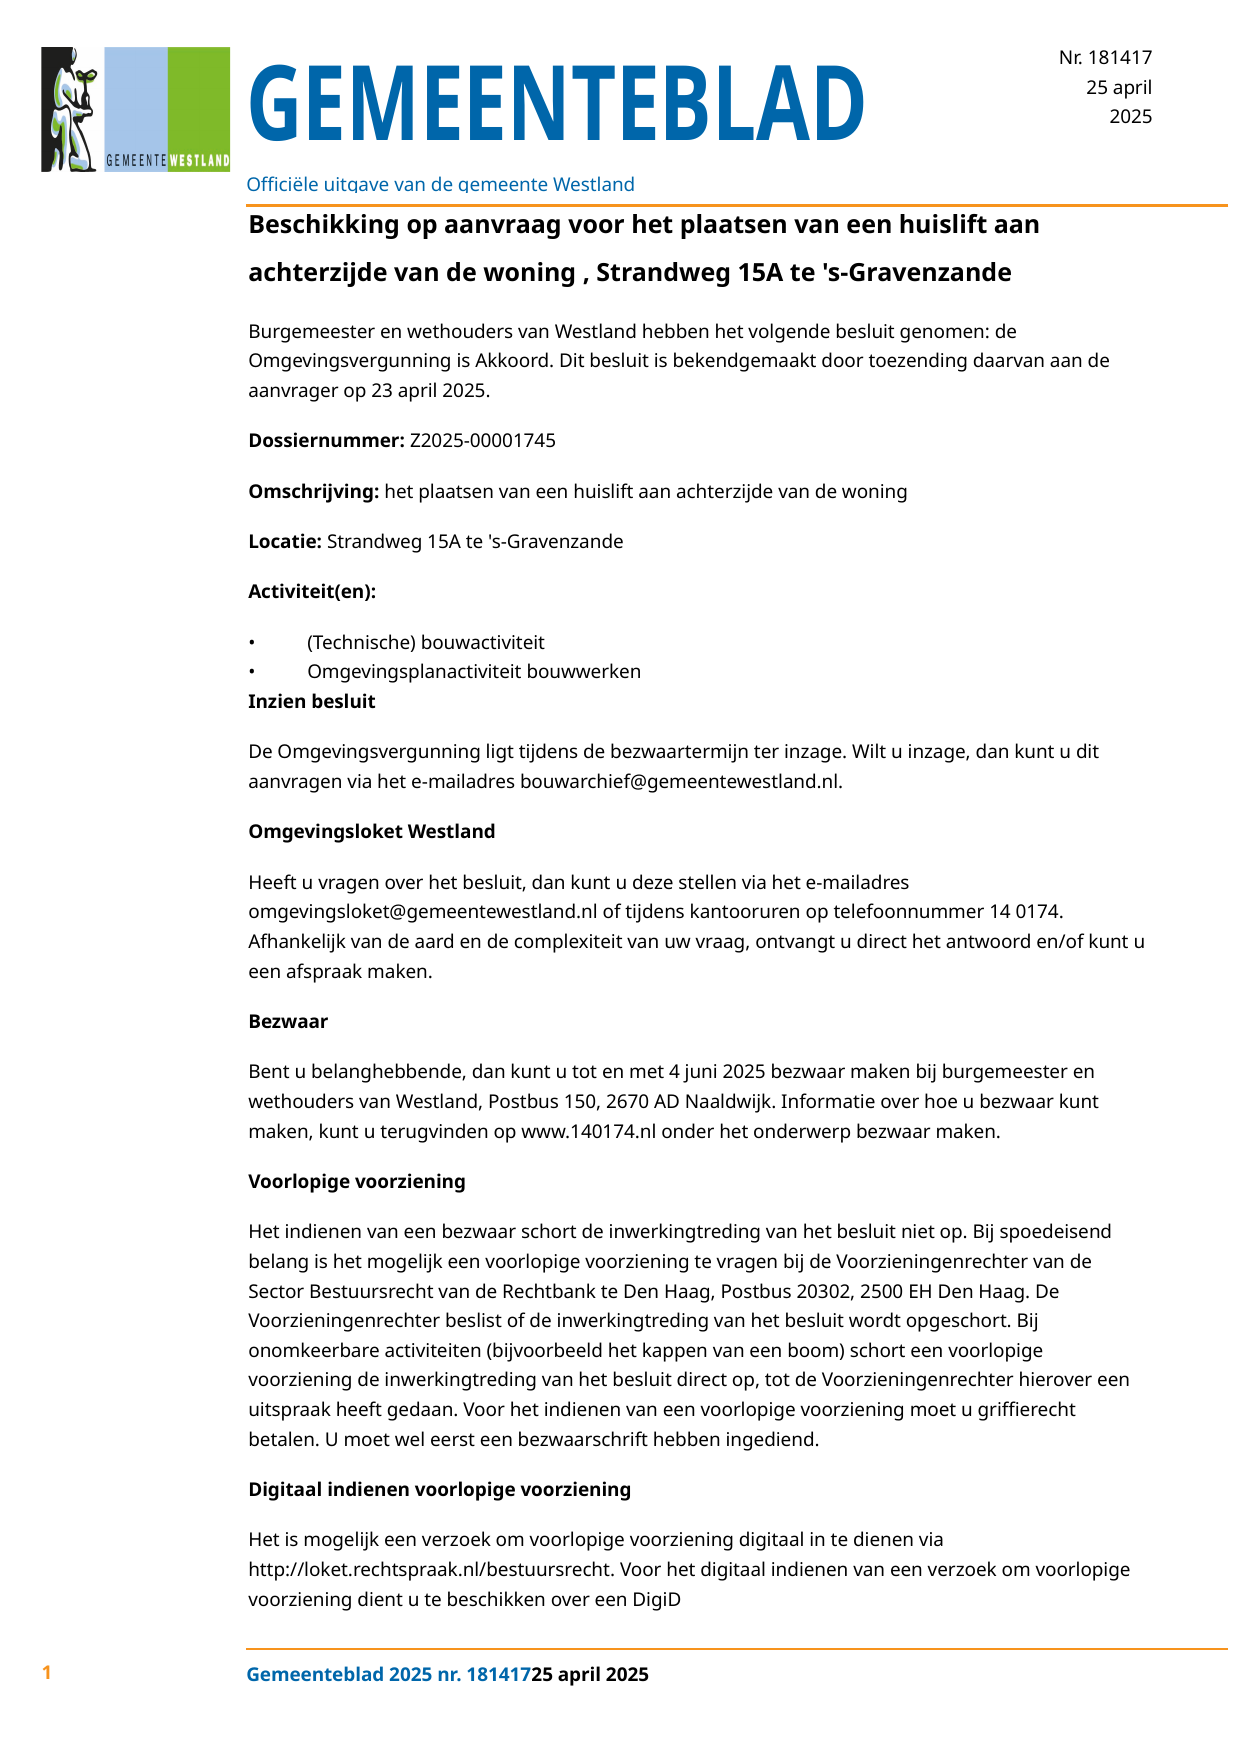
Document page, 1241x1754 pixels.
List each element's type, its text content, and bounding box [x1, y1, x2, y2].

text Omgevingsloket Westland [248, 819, 1152, 844]
text Heeft u vragen over het besluit, dan kunt u deze stellen via het e-mailadres omgevingsloket@gemeentewestland.nl of tijdens kantooruren op telefoonnummer 14 0174. Afhankelijk van de aard en de complexiteit van uw vraag, ontvangt u direct het antwoord en/of kunt u een afspraak maken. [248, 869, 1152, 984]
text Locatie: Strandweg 15A te 's-Gravenzande [248, 528, 1152, 554]
text Activiteit(en): [248, 579, 1152, 604]
text Inzien besluit [248, 688, 1152, 714]
text Dossiernummer: Z2025-00001745 [248, 427, 1152, 453]
list Omgevingsplanactiviteit bouwwerken [248, 659, 1152, 684]
list (Technische) bouwactiviteit [248, 629, 1152, 655]
text Omschrijving: het plaatsen van een huislift aan achterzijde van de woning [248, 478, 1152, 504]
picture [41, 47, 231, 172]
text Voorlopige voorziening [248, 1168, 1152, 1194]
text Bent u belanghebbende, dan kunt u tot en met 4 juni 2025 bezwaar maken bij burgemeester en wethouders van Westland, Postbus 150, 2670 AD Naaldwijk. Informatie over hoe u bezwaar kunt maken, kunt u terugvinden op www.140174.nl onder het onderwerp bezwaar maken. [248, 1059, 1152, 1144]
text Burgemeester en wethouders van Westland hebben het volgende besluit genomen: de Omgevingsvergunning is Akkoord. Dit besluit is bekendgemaakt door toezending daarvan aan de aanvrager op 23 april 2025. [248, 318, 1152, 403]
text Digitaal indienen voorlopige voorziening [248, 1476, 1152, 1502]
text Bezwaar [248, 1008, 1152, 1034]
text De Omgevingsvergunning ligt tijdens de bezwaartermijn ter inzage. Wilt u inzage, dan kunt u dit aanvragen via het e-mailadres bouwarchief@gemeentewestland.nl. [248, 739, 1152, 794]
text Beschikking op aanvraag voor het plaatsen van een huislift aan achterzijde van de woning , Strandweg 15A te 's-Gravenzande [248, 207, 1152, 288]
text Het indienen van een bezwaar schort de inwerkingtreding van het besluit niet op. Bij spoedeisend belang is het mogelijk een voorlopige voorziening te vragen bij de Voorzieningenrechter van de Sector Bestuursrecht van de Rechtbank te Den Haag, Postbus 20302, 2500 EH Den Haag. De Voorzieningenrechter beslist of de inwerkingtreding van het besluit wordt opgeschort. Bij onomkeerbare activiteiten (bijvoorbeeld het kappen van een boom) schort een voorlopige voorziening de inwerkingtreding van het besluit direct op, tot de Voorzieningenrechter hierover een uitspraak heeft gedaan. Voor het indienen van een voorlopige voorziening moet u griffierecht betalen. U moet wel eerst een bezwaarschrift hebben ingediend. [248, 1219, 1152, 1452]
text Het is mogelijk een verzoek om voorlopige voorziening digitaal in te dienen via http://loket.rechtspraak.nl/bestuursrecht. Voor het digitaal indienen van een verzoek om voorlopige voorziening dient u te beschikken over een DigiD [248, 1527, 1152, 1612]
